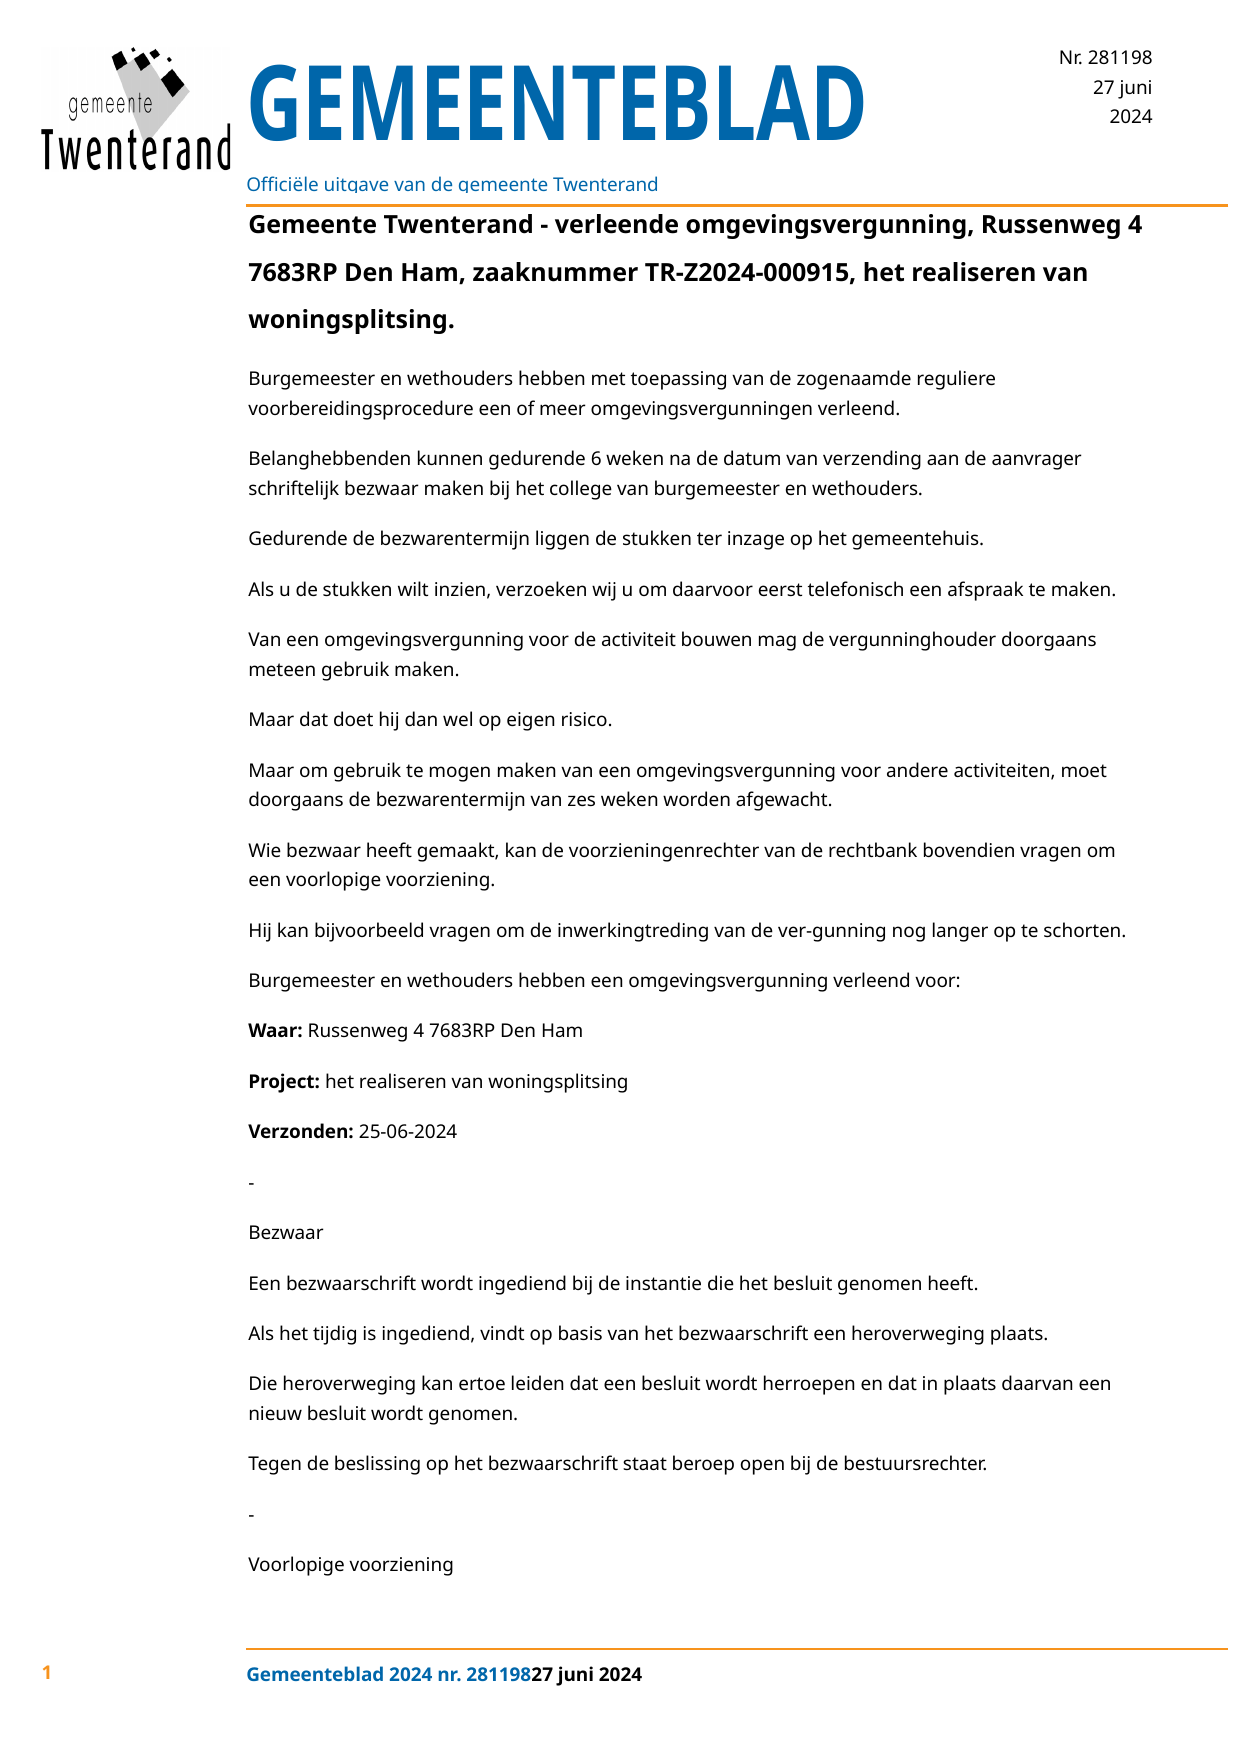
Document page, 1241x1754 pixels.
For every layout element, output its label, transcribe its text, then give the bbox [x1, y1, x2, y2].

text Project: het realiseren van woningsplitsing [248, 1068, 1152, 1094]
text Voorlopige voorziening [248, 1551, 1152, 1577]
text Die heroverweging kan ertoe leiden dat een besluit wordt herroepen en dat in plaats daarvan een nieuw besluit wordt genomen. [248, 1371, 1152, 1426]
text Belanghebbenden kunnen gedurende 6 weken na de datum van verzending aan de aanvrager schriftelijk bezwaar maken bij het college van burgemeester en wethouders. [248, 446, 1152, 501]
text Maar dat doet hij dan wel op eigen risico. [248, 706, 1152, 732]
text - [248, 1169, 1152, 1194]
text Wie bezwaar heeft gemaakt, kan de voorzieningenrechter van de rechtbank bovendien vragen om een voorlopige voorziening. [248, 837, 1152, 892]
text Burgemeester en wethouders hebben een omgevingsvergunning verleend voor: [248, 967, 1152, 993]
text Hij kan bijvoorbeeld vragen om de inwerkingtreding van de ver-gunning nog langer op te schorten. [248, 917, 1152, 942]
text Bezwaar [248, 1219, 1152, 1245]
text Burgemeester en wethouders hebben met toepassing van de zogenaamde reguliere voorbereidingsprocedure een of meer omgevingsvergunningen verleend. [248, 366, 1152, 421]
text Verzonden: 25-06-2024 [248, 1118, 1152, 1144]
text Als u de stukken wilt inzien, verzoeken wij u om daarvoor eerst telefonisch een afspraak te maken. [248, 576, 1152, 602]
text Van een omgevingsvergunning voor de activiteit bouwen mag de vergunninghouder doorgaans meteen gebruik maken. [248, 626, 1152, 682]
text Als het tijdig is ingediend, vindt op basis van het bezwaarschrift een heroverweging plaats. [248, 1320, 1152, 1346]
text Gedurende de bezwarentermijn liggen de stukken ter inzage op het gemeentehuis. [248, 526, 1152, 551]
text Maar om gebruik te mogen maken van een omgevingsvergunning voor andere activiteiten, moet doorgaans de bezwarentermijn van zes weken worden afgewacht. [248, 757, 1152, 812]
text Gemeente Twenterand - verleende omgevingsvergunning, Russenweg 4 7683RP Den Ham, zaaknummer TR-Z2024-000915, het realiseren van woningsplitsing. [248, 207, 1152, 336]
text Waar: Russenweg 4 7683RP Den Ham [248, 1018, 1152, 1043]
text Een bezwaarschrift wordt ingediend bij de instantie die het besluit genomen heeft. [248, 1270, 1152, 1295]
picture [41, 47, 231, 172]
text Tegen de beslissing op het bezwaarschrift staat beroep open bij de bestuursrechter. [248, 1451, 1152, 1476]
text - [248, 1501, 1152, 1527]
